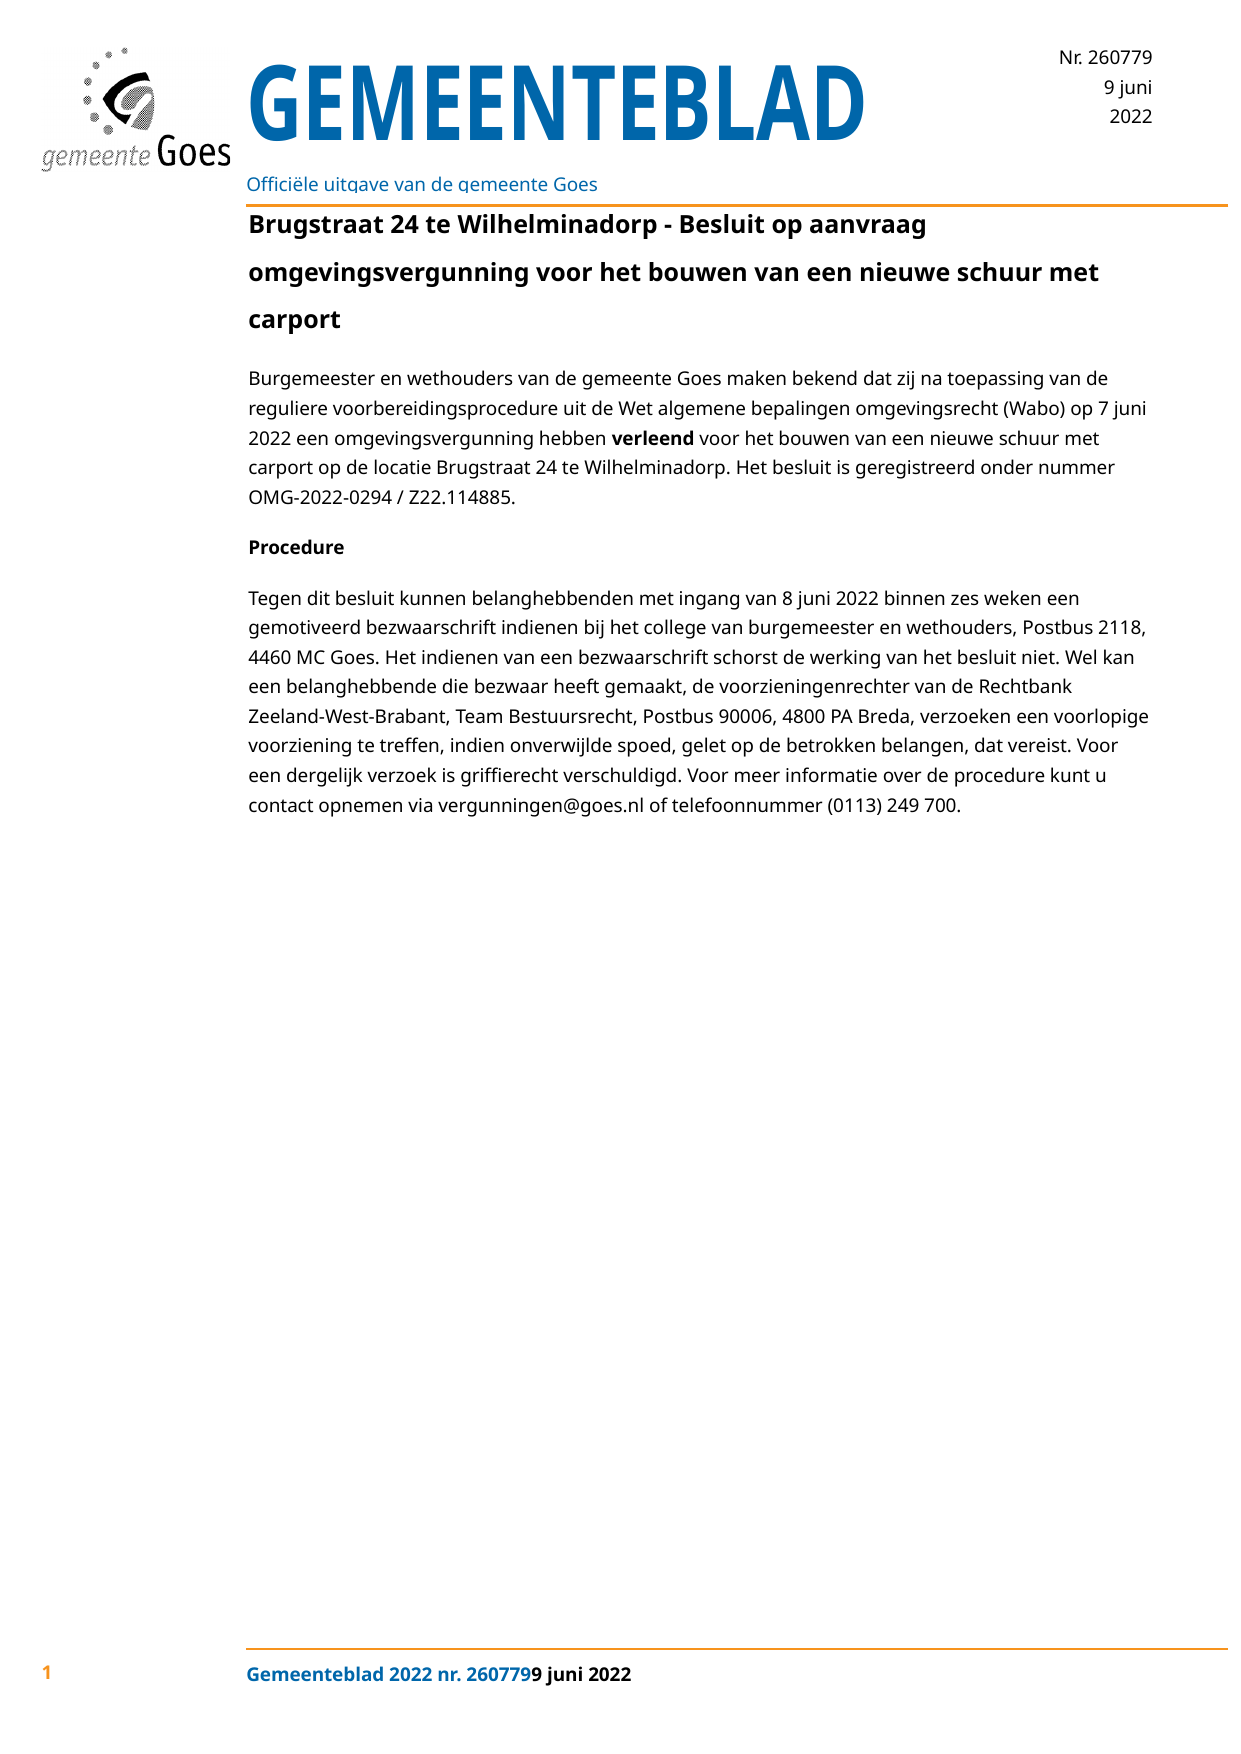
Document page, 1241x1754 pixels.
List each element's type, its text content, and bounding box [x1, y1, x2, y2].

picture [41, 47, 231, 172]
text Brugstraat 24 te Wilhelminadorp - Besluit op aanvraag omgevingsvergunning voor het bouwen van een nieuwe schuur met carport [248, 207, 1152, 336]
text Tegen dit besluit kunnen belanghebbenden met ingang van 8 juni 2022 binnen zes weken een gemotiveerd bezwaarschrift indienen bij het college van burgemeester en wethouders, Postbus 2118, 4460 MC Goes. Het indienen van een bezwaarschrift schorst de werking van het besluit niet. Wel kan een belanghebbende die bezwaar heeft gemaakt, de voorzieningenrechter van de Rechtbank Zeeland-West-Brabant, Team Bestuursrecht, Postbus 90006, 4800 PA Breda, verzoeken een voorlopige voorziening te treffen, indien onverwijlde spoed, gelet op de betrokken belangen, dat vereist. Voor een dergelijk verzoek is griffierecht verschuldigd. Voor meer informatie over de procedure kunt u contact opnemen via vergunningen@goes.nl of telefoonnummer (0113) 249 700. [248, 585, 1152, 817]
text Procedure [248, 534, 1152, 560]
text Burgemeester en wethouders van de gemeente Goes maken bekend dat zij na toepassing van de reguliere voorbereidingsprocedure uit de Wet algemene bepalingen omgevingsrecht (Wabo) op 7 juni 2022 een omgevingsvergunning hebben verleend voor het bouwen van een nieuwe schuur met carport op de locatie Brugstraat 24 te Wilhelminadorp. Het besluit is geregistreerd onder nummer OMG-2022-0294 / Z22.114885. [248, 366, 1152, 509]
